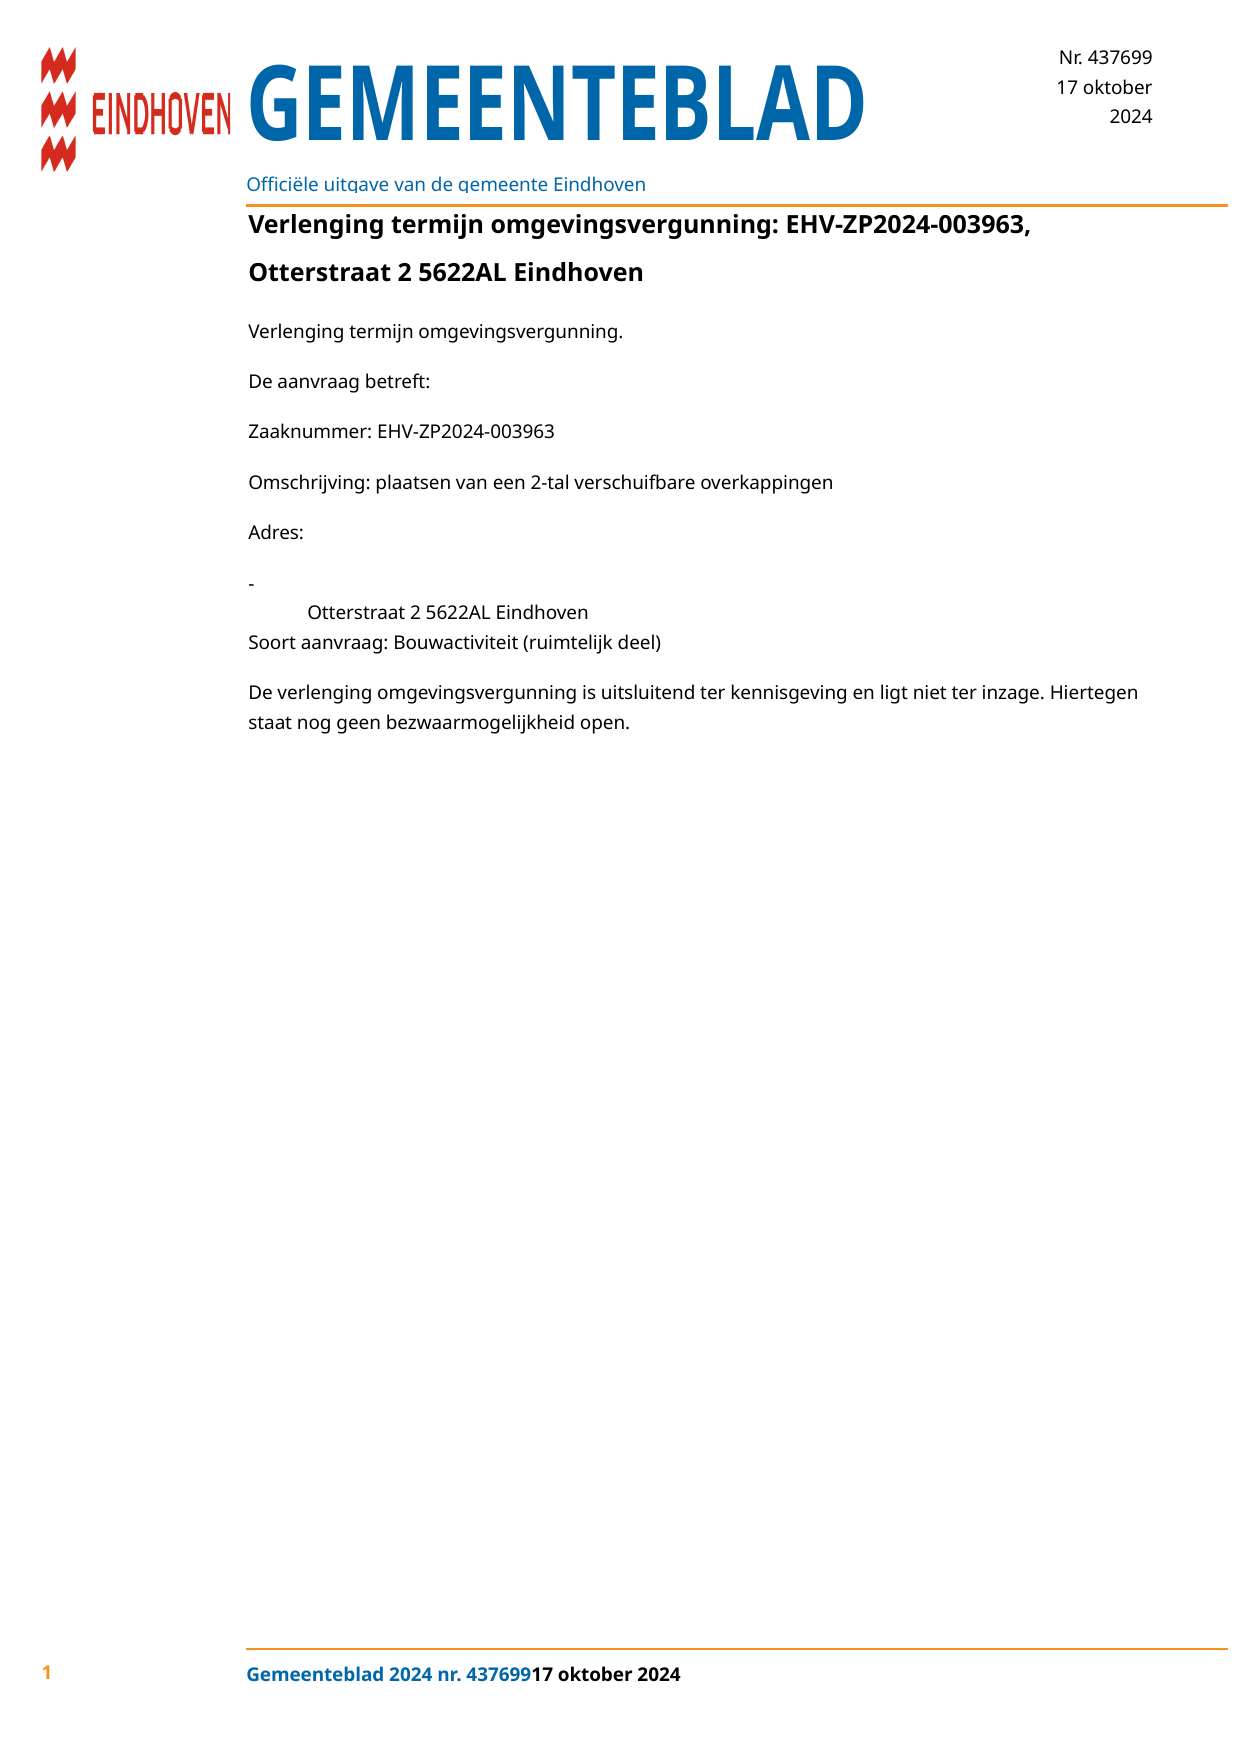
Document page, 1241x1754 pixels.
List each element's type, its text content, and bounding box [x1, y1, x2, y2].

text Adres: [248, 519, 1152, 545]
list Otterstraat 2 5622AL Eindhoven [248, 599, 1152, 625]
text Soort aanvraag: Bouwactiviteit (ruimtelijk deel) [248, 629, 1152, 655]
picture [41, 47, 231, 172]
text De aanvraag betreft: [248, 368, 1152, 394]
text Omschrijving: plaatsen van een 2-tal verschuifbare overkappingen [248, 469, 1152, 495]
text Verlenging termijn omgevingsvergunning: EHV-ZP2024-003963, Otterstraat 2 5622AL Eindhoven [248, 207, 1152, 288]
text Verlenging termijn omgevingsvergunning. [248, 318, 1152, 344]
text Zaaknummer: EHV-ZP2024-003963 [248, 419, 1152, 444]
text De verlenging omgevingsvergunning is uitsluitend ter kennisgeving en ligt niet ter inzage. Hiertegen staat nog geen bezwaarmogelijkheid open. [248, 679, 1152, 735]
